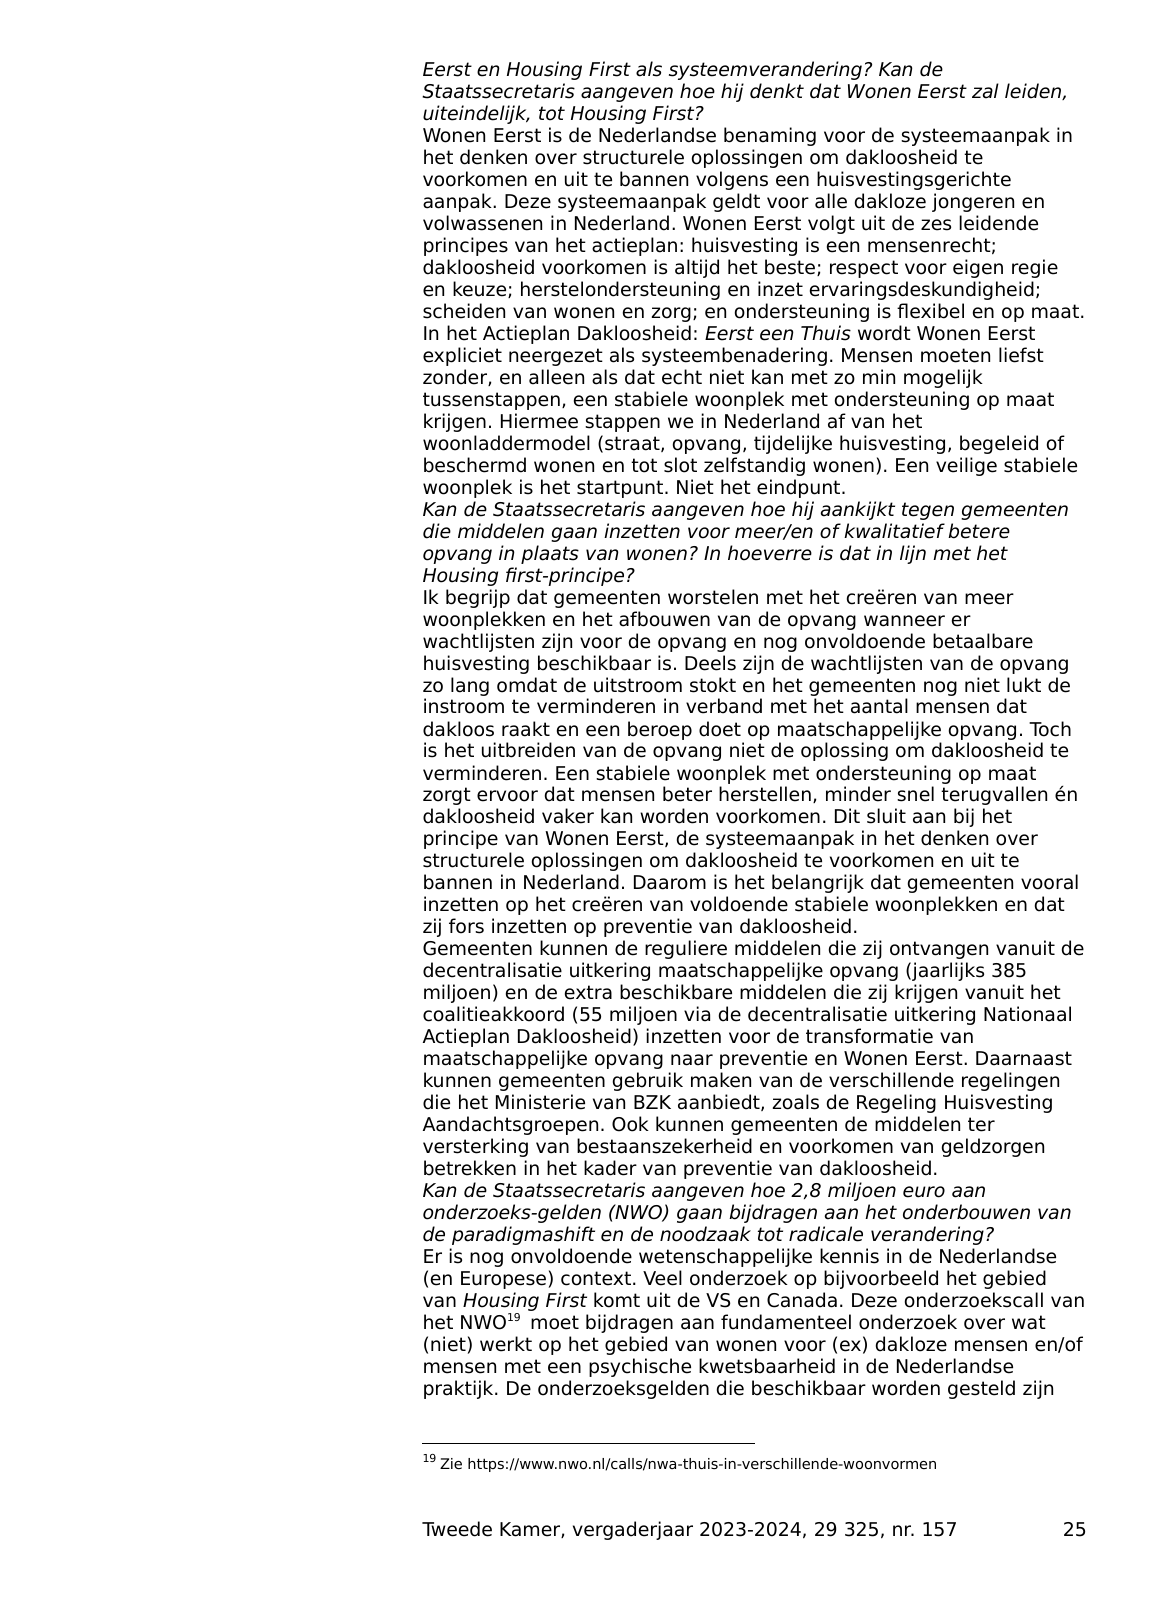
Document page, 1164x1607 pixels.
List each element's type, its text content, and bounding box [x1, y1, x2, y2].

text Er is nog onvoldoende wetenschappelijke kennis in de Nederlandse (en Europese) context. Veel onderzoek op bijvoorbeeld het gebied van Housing First komt uit de VS en Canada. Deze onderzoekscall van het NWO moet bijdragen aan fundamenteel onderzoek over wat (niet) werkt op het gebied van wonen voor (ex) dakloze mensen en/of mensen met een psychische kwetsbaarheid in de Nederlandse praktijk. De onderzoeksgelden die beschikbaar worden gesteld zijn [422, 1246, 1087, 1400]
text Eerst en Housing First als systeemverandering? Kan de Staatssecretaris aangeven hoe hij denkt dat Wonen Eerst zal leiden, uiteindelijk, tot Housing First? [422, 59, 1087, 125]
text Ik begrijp dat gemeenten worstelen met het creëren van meer woonplekken en het afbouwen van de opvang wanneer er wachtlijsten zijn voor de opvang en nog onvoldoende betaalbare huisvesting beschikbaar is. Deels zijn de wachtlijsten van de opvang zo lang omdat de uitstroom stokt en het gemeenten nog niet lukt de instroom te verminderen in verband met het aantal mensen dat dakloos raakt en een beroep doet op maatschappelijke opvang. Toch is het uitbreiden van de opvang niet de oplossing om dakloosheid te verminderen. Een stabiele woonplek met ondersteuning op maat zorgt ervoor dat mensen beter herstellen, minder snel terugvallen én dakloosheid vaker kan worden voorkomen. Dit sluit aan bij het principe van Wonen Eerst, de systeemaanpak in het denken over structurele oplossingen om dakloosheid te voorkomen en uit te bannen in Nederland. Daarom is het belangrijk dat gemeenten vooral inzetten op het creëren van voldoende stabiele woonplekken en dat zij fors inzetten op preventie van dakloosheid. [422, 587, 1087, 938]
text Wonen Eerst is de Nederlandse benaming voor de systeemaanpak in het denken over structurele oplossingen om dakloosheid te voorkomen en uit te bannen volgens een huisvestingsgerichte aanpak. Deze systeemaanpak geldt voor alle dakloze jongeren en volwassenen in Nederland. Wonen Eerst volgt uit de zes leidende principes van het actieplan: huisvesting is een mensenrecht; dakloosheid voorkomen is altijd het beste; respect voor eigen regie en keuze; herstelondersteuning en inzet ervaringsdeskundigheid; scheiden van wonen en zorg; en ondersteuning is flexibel en op maat. In het Actieplan Dakloosheid: Eerst een Thuis wordt Wonen Eerst expliciet neergezet als systeembenadering. Mensen moeten liefst zonder, en alleen als dat echt niet kan met zo min mogelijk tussenstappen, een stabiele woonplek met ondersteuning op maat krijgen. Hiermee stappen we in Nederland af van het woonladdermodel (straat, opvang, tijdelijke huisvesting, begeleid of beschermd wonen en tot slot zelfstandig wonen). Een veilige stabiele woonplek is het startpunt. Niet het eindpunt. [422, 125, 1087, 499]
text Zie https://www.nwo.nl/calls/nwa-thuis-in-verschillende-woonvormen [422, 1452, 1087, 1474]
text Kan de Staatssecretaris aangeven hoe 2,8 miljoen euro aan onderzoeks-gelden (NWO) gaan bijdragen aan het onderbouwen van de paradigmashift en de noodzaak tot radicale verandering? [422, 1180, 1087, 1246]
text Kan de Staatssecretaris aangeven hoe hij aankijkt tegen gemeenten die middelen gaan inzetten voor meer/en of kwalitatief betere opvang in plaats van wonen? In hoeverre is dat in lijn met het Housing first-principe? [422, 499, 1087, 587]
text Gemeenten kunnen de reguliere middelen die zij ontvangen vanuit de decentralisatie uitkering maatschappelijke opvang (jaarlijks 385 miljoen) en de extra beschikbare middelen die zij krijgen vanuit het coalitieakkoord (55 miljoen via de decentralisatie uitkering Nationaal Actieplan Dakloosheid) inzetten voor de transformatie van maatschappelijke opvang naar preventie en Wonen Eerst. Daarnaast kunnen gemeenten gebruik maken van de verschillende regelingen die het Ministerie van BZK aanbiedt, zoals de Regeling Huisvesting Aandachtsgroepen. Ook kunnen gemeenten de middelen ter versterking van bestaanszekerheid en voorkomen van geldzorgen betrekken in het kader van preventie van dakloosheid. [422, 938, 1087, 1180]
